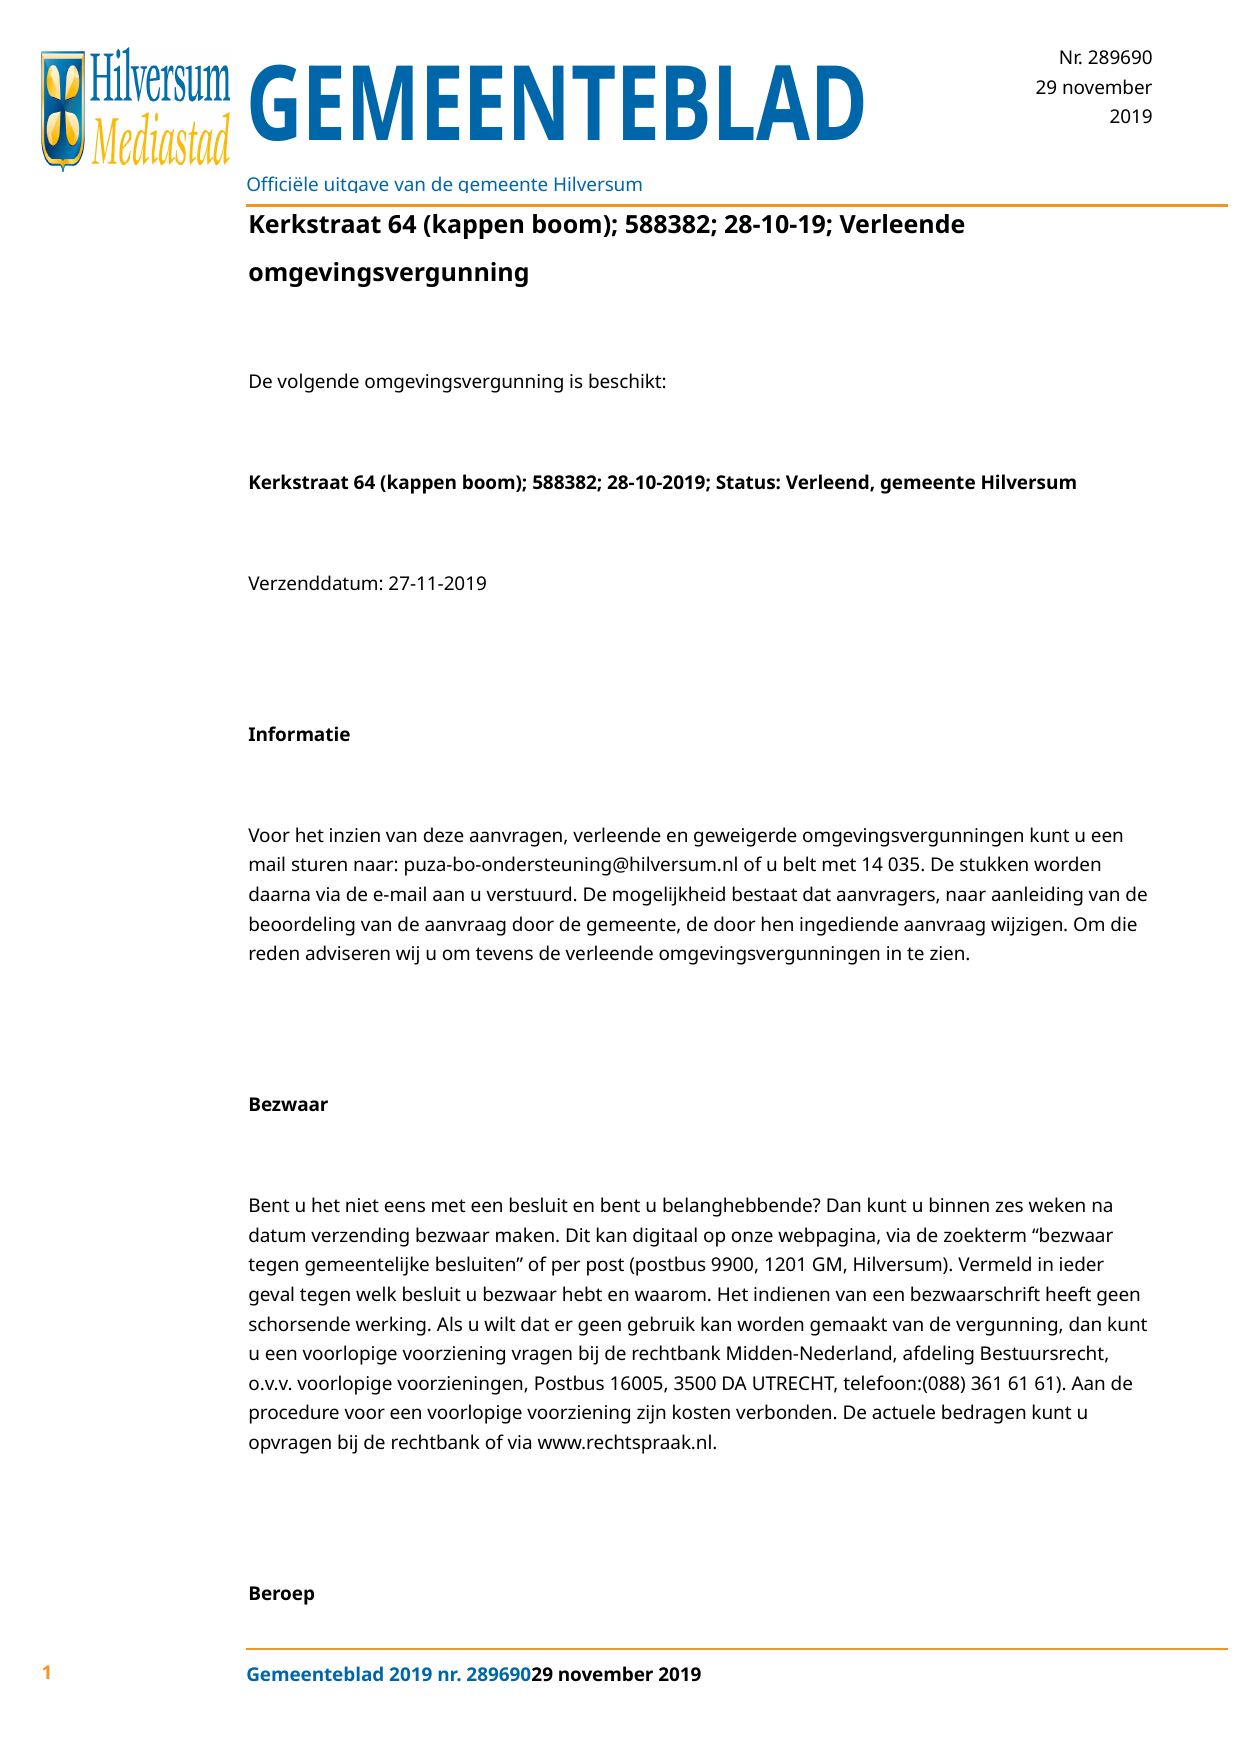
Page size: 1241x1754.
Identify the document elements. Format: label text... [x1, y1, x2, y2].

text Voor het inzien van deze aanvragen, verleende en geweigerde omgevingsvergunningen kunt u een mail sturen naar: puza-bo-ondersteuning@hilversum.nl of u belt met 14 035. De stukken worden daarna via de e-mail aan u verstuurd. De mogelijkheid bestaat dat aanvragers, naar aanleiding van de beoordeling van de aanvraag door de gemeente, de door hen ingediende aanvraag wijzigen. Om die reden adviseren wij u om tevens de verleende omgevingsvergunningen in te zien. [248, 822, 1152, 966]
text De volgende omgevingsvergunning is beschikt: [248, 368, 1152, 394]
text Beroep [248, 1580, 1152, 1606]
text Bezwaar [248, 1092, 1152, 1117]
text Kerkstraat 64 (kappen boom); 588382; 28-10-2019; Status: Verleend, gemeente Hilversum [248, 469, 1152, 495]
text Verzenddatum: 27-11-2019 [248, 570, 1152, 596]
picture [41, 47, 231, 172]
text Informatie [248, 721, 1152, 747]
text Bent u het niet eens met een besluit en bent u belanghebbende? Dan kunt u binnen zes weken na datum verzending bezwaar maken. Dit kan digitaal op onze webpagina, via de zoekterm “bezwaar tegen gemeentelijke besluiten” of per post (postbus 9900, 1201 GM, Hilversum). Vermeld in ieder geval tegen welk besluit u bezwaar hebt en waarom. Het indienen van een bezwaarschrift heeft geen schorsende werking. Als u wilt dat er geen gebruik kan worden gemaakt van de vergunning, dan kunt u een voorlopige voorziening vragen bij de rechtbank Midden-Nederland, afdeling Bestuursrecht, o.v.v. voorlopige voorzieningen, Postbus 16005, 3500 DA UTRECHT, telefoon:(088) 361 61 61). Aan de procedure voor een voorlopige voorziening zijn kosten verbonden. De actuele bedragen kunt u opvragen bij de rechtbank of via www.rechtspraak.nl. [248, 1192, 1152, 1455]
text Kerkstraat 64 (kappen boom); 588382; 28-10-19; Verleende omgevingsvergunning [248, 207, 1152, 288]
